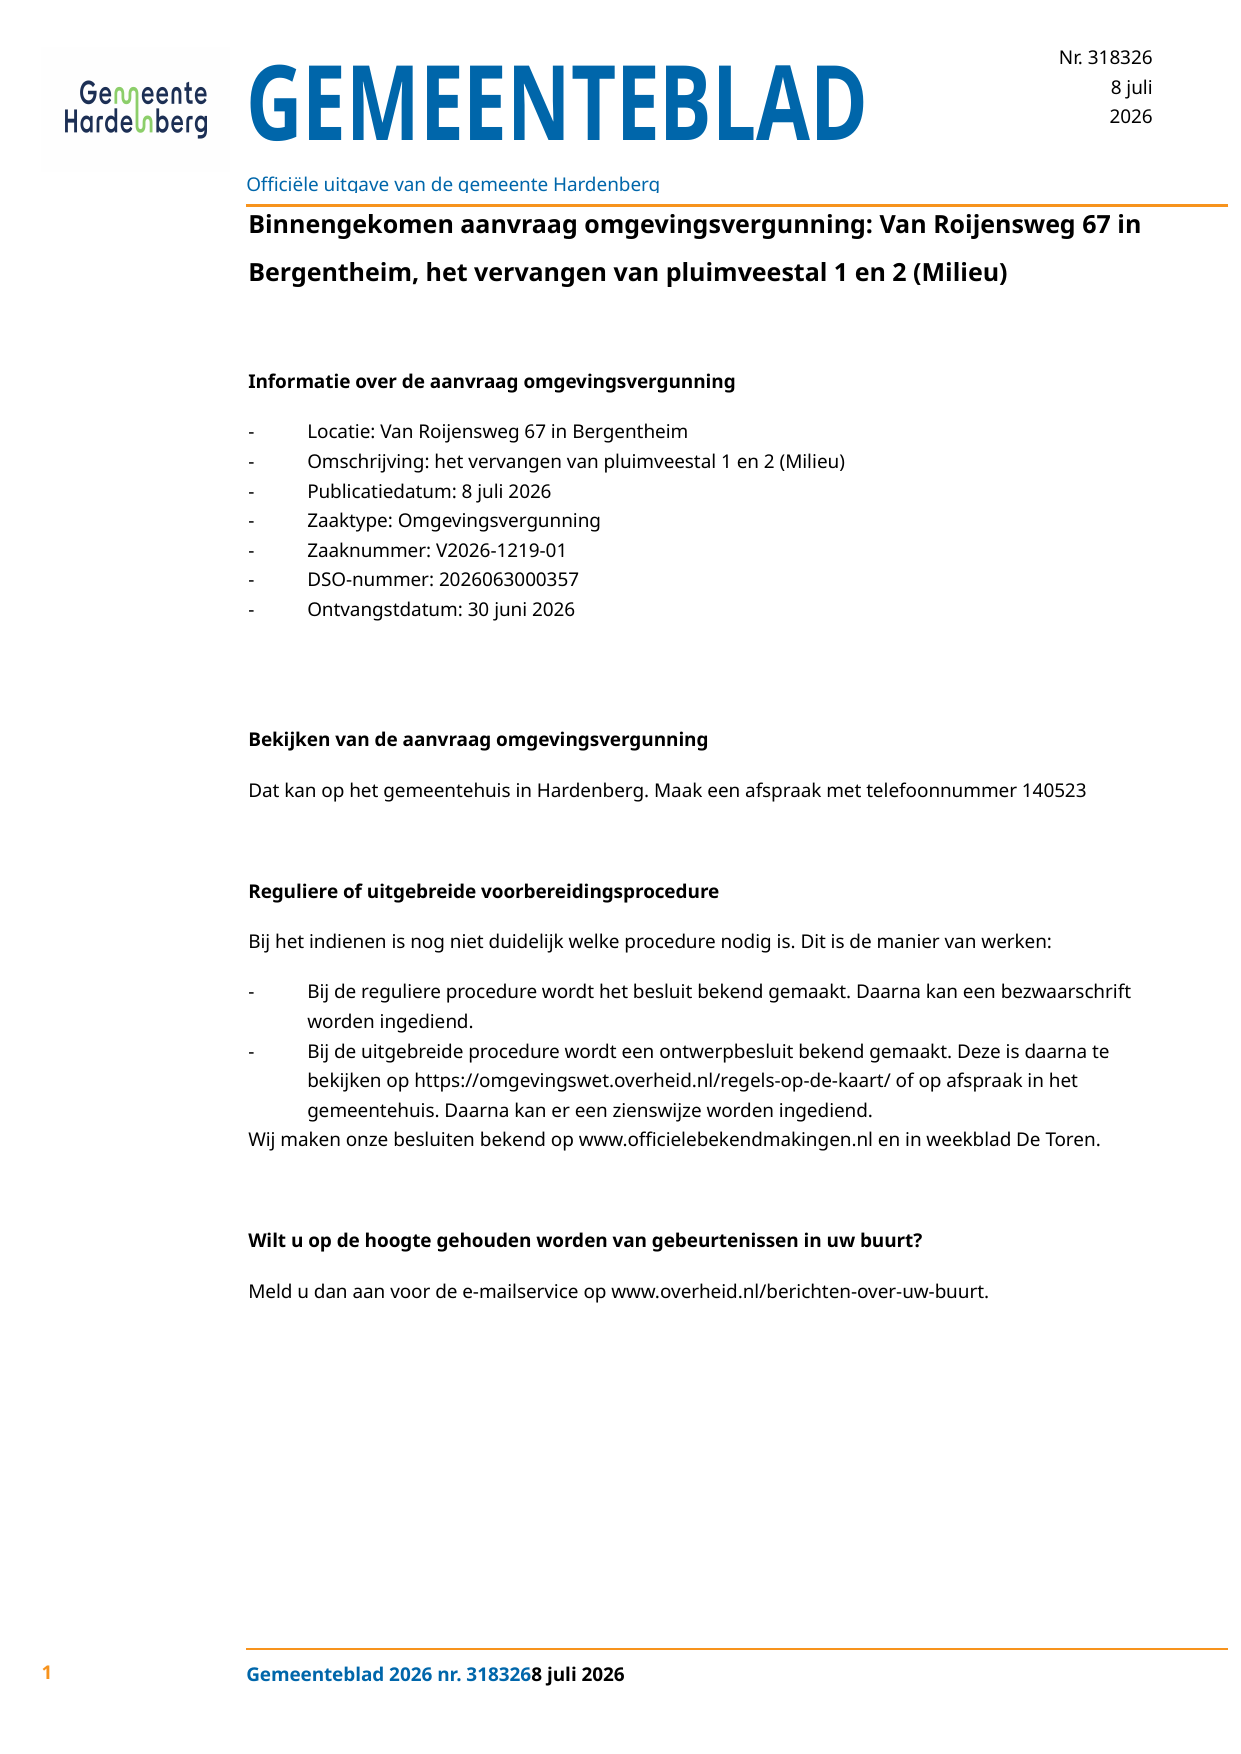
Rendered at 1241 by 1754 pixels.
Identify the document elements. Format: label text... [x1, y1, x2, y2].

text Dat kan op het gemeentehuis in Hardenberg. Maak een afspraak met telefoonnummer 140523 [248, 777, 1152, 803]
text Binnengekomen aanvraag omgevingsvergunning: Van Roijensweg 67 in Bergentheim, het vervangen van pluimveestal 1 en 2 (Milieu) [248, 207, 1152, 288]
picture [41, 47, 231, 172]
text Wij maken onze besluiten bekend op www.officielebekendmakingen.nl en in weekblad De Toren. [248, 1127, 1152, 1152]
list DSO-nummer: 2026063000357 [248, 567, 1152, 592]
list Locatie: Van Roijensweg 67 in Bergentheim [248, 419, 1152, 444]
text Reguliere of uitgebreide voorbereidingsprocedure [248, 878, 1152, 904]
text Bekijken van de aanvraag omgevingsvergunning [248, 727, 1152, 752]
list Ontvangstdatum: 30 juni 2026 [248, 596, 1152, 622]
text Bij het indienen is nog niet duidelijk welke procedure nodig is. Dit is de manier van werken: [248, 928, 1152, 954]
list Publicatiedatum: 8 juli 2026 [248, 478, 1152, 504]
list Bij de uitgebreide procedure wordt een ontwerpbesluit bekend gemaakt. Deze is daarna te bekijken op https://omgevingswet.overheid.nl/regels-op-de-kaart/ of op afspraak in het gemeentehuis. Daarna kan er een zienswijze worden ingediend. [248, 1038, 1152, 1123]
list Bij de reguliere procedure wordt het besluit bekend gemaakt. Daarna kan een bezwaarschrift worden ingediend. [248, 979, 1152, 1034]
text Meld u dan aan voor de e-mailservice op www.overheid.nl/berichten-over-uw-buurt. [248, 1278, 1152, 1304]
text Informatie over de aanvraag omgevingsvergunning [248, 368, 1152, 394]
list Zaaknummer: V2026-1219-01 [248, 537, 1152, 563]
text Wilt u op de hoogte gehouden worden van gebeurtenissen in uw buurt? [248, 1227, 1152, 1253]
list Zaaktype: Omgevingsvergunning [248, 507, 1152, 533]
list Omschrijving: het vervangen van pluimveestal 1 en 2 (Milieu) [248, 448, 1152, 474]
